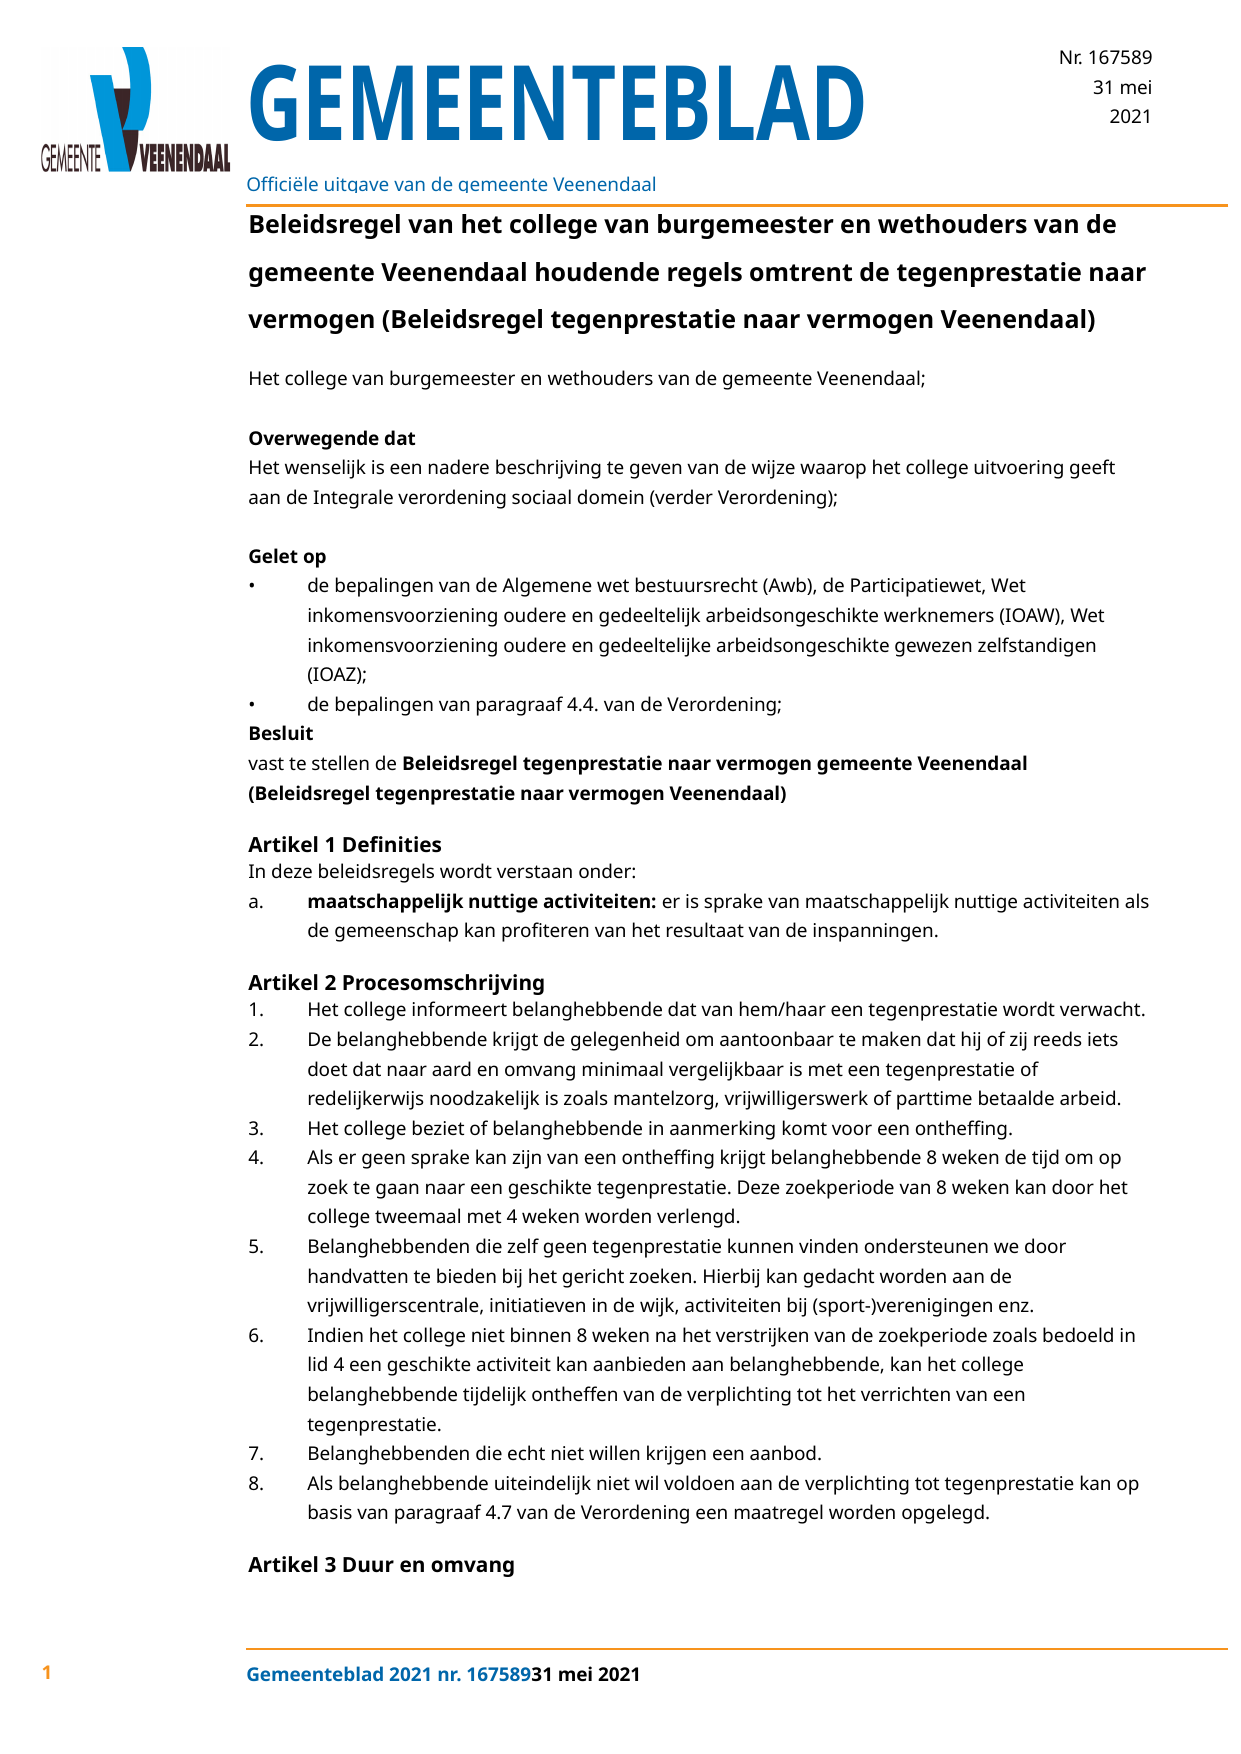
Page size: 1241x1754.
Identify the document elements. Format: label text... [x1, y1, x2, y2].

text Gelet op [248, 543, 1152, 569]
text Overwegende dat [248, 425, 1152, 450]
picture [41, 47, 130, 172]
picture [123, 47, 231, 172]
text In deze beleidsregels wordt verstaan onder: [248, 858, 1152, 884]
list Belanghebbenden die zelf geen tegenprestatie kunnen vinden ondersteunen we door handvatten te bieden bij het gericht zoeken. Hierbij kan gedacht worden aan de vrijwilligerscentrale, initiatieven in de wijk, activiteiten bij (sport-)verenigingen enz. [248, 1233, 1152, 1318]
list Het college beziet of belanghebbende in aanmerking komt voor een ontheffing. [248, 1115, 1152, 1141]
text Besluit [248, 721, 1152, 746]
list Het college informeert belanghebbende dat van hem/haar een tegenprestatie wordt verwacht. [248, 997, 1152, 1022]
list Als er geen sprake kan zijn van een ontheffing krijgt belanghebbende 8 weken de tijd om op zoek te gaan naar een geschikte tegenprestatie. Deze zoekperiode van 8 weken kan door het college tweemaal met 4 weken worden verlengd. [248, 1144, 1152, 1229]
text vast te stellen de Beleidsregel tegenprestatie naar vermogen gemeente Veenendaal (Beleidsregel tegenprestatie naar vermogen Veenendaal) [248, 750, 1152, 805]
text Het wenselijk is een nadere beschrijving te geven van de wijze waarop het college uitvoering geeft aan de Integrale verordening sociaal domein (verder Verordening); [248, 454, 1152, 509]
list Als belanghebbende uiteindelijk niet wil voldoen aan de verplichting tot tegenprestatie kan op basis van paragraaf 4.7 van de Verordening een maatregel worden opgelegd. [248, 1470, 1152, 1525]
text Het college van burgemeester en wethouders van de gemeente Veenendaal; [248, 366, 1152, 391]
list de bepalingen van de Algemene wet bestuursrecht (Awb), de Participatiewet, Wet inkomensvoorziening oudere en gedeeltelijk arbeidsongeschikte werknemers (IOAW), Wet inkomensvoorziening oudere en gedeeltelijke arbeidsongeschikte gewezen zelfstandigen (IOAZ); [248, 573, 1152, 687]
list maatschappelijk nuttige activiteiten: er is sprake van maatschappelijk nuttige activiteiten als de gemeenschap kan profiteren van het resultaat van de inspanningen. [248, 888, 1152, 943]
list Belanghebbenden die echt niet willen krijgen een aanbod. [248, 1440, 1152, 1466]
list de bepalingen van paragraaf 4.4. van de Verordening; [248, 691, 1152, 717]
text Artikel 3 Duur en omvang [248, 1550, 1152, 1578]
text Beleidsregel van het college van burgemeester en wethouders van de gemeente Veenendaal houdende regels omtrent de tegenprestatie naar vermogen (Beleidsregel tegenprestatie naar vermogen Veenendaal) [248, 207, 1152, 336]
list Indien het college niet binnen 8 weken na het verstrijken van de zoekperiode zoals bedoeld in lid 4 een geschikte activiteit kan aanbieden aan belanghebbende, kan het college belanghebbende tijdelijk ontheffen van de verplichting tot het verrichten van een tegenprestatie. [248, 1322, 1152, 1436]
text Artikel 1 Definities [248, 830, 1152, 858]
text Artikel 2 Procesomschrijving [248, 968, 1152, 997]
list De belanghebbende krijgt de gelegenheid om aantoonbaar te maken dat hij of zij reeds iets doet dat naar aard en omvang minimaal vergelijkbaar is met een tegenprestatie of redelijkerwijs noodzakelijk is zoals mantelzorg, vrijwilligerswerk of parttime betaalde arbeid. [248, 1026, 1152, 1111]
